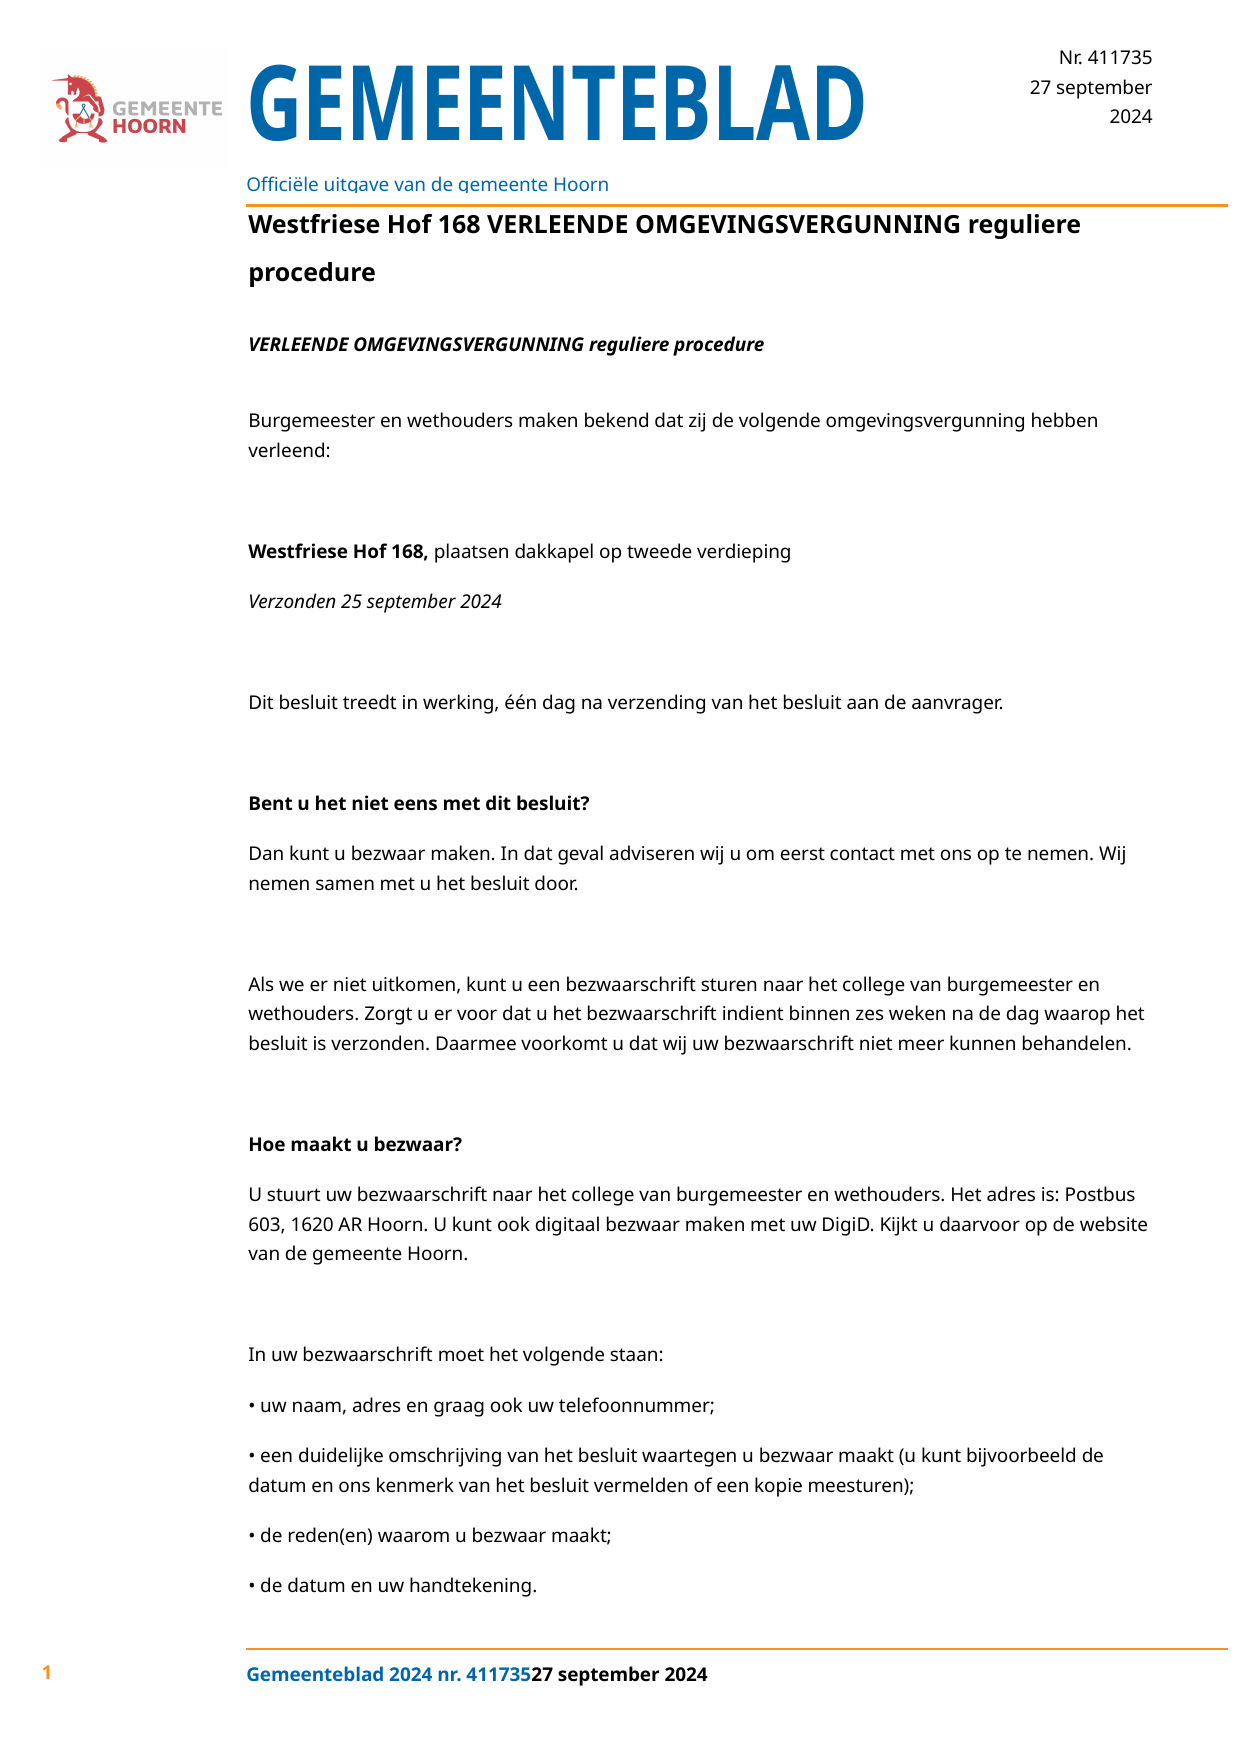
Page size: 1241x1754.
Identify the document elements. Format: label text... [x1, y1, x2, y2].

text Westfriese Hof 168 VERLEENDE OMGEVINGSVERGUNNING reguliere procedure [248, 207, 1152, 288]
text • een duidelijke omschrijving van het besluit waartegen u bezwaar maakt (u kunt bijvoorbeeld de datum en ons kenmerk van het besluit vermelden of een kopie meesturen); [248, 1442, 1152, 1497]
text Verzonden 25 september 2024 [248, 588, 1152, 614]
text • de datum en uw handtekening. [248, 1573, 1152, 1598]
picture [41, 47, 231, 172]
text Hoe maakt u bezwaar? [248, 1131, 1152, 1157]
text Dan kunt u bezwaar maken. In dat geval adviseren wij u om eerst contact met ons op te nemen. Wij nemen samen met u het besluit door. [248, 841, 1152, 896]
text Westfriese Hof 168, plaatsen dakkapel op tweede verdieping [248, 538, 1152, 564]
text Als we er niet uitkomen, kunt u een bezwaarschrift sturen naar het college van burgemeester en wethouders. Zorgt u er voor dat u het bezwaarschrift indient binnen zes weken na de dag waarop het besluit is verzonden. Daarmee voorkomt u dat wij uw bezwaarschrift niet meer kunnen behandelen. [248, 971, 1152, 1056]
text • de reden(en) waarom u bezwaar maakt; [248, 1522, 1152, 1548]
text Dit besluit treedt in werking, één dag na verzending van het besluit aan de aanvrager. [248, 689, 1152, 715]
text In uw bezwaarschrift moet het volgende staan: [248, 1341, 1152, 1367]
text VERLEENDE OMGEVINGSVERGUNNING reguliere procedure [248, 331, 1152, 357]
text Burgemeester en wethouders maken bekend dat zij de volgende omgevingsvergunning hebben verleend: [248, 408, 1152, 463]
text • uw naam, adres en graag ook uw telefoonnummer; [248, 1392, 1152, 1417]
text U stuurt uw bezwaarschrift naar het college van burgemeester en wethouders. Het adres is: Postbus 603, 1620 AR Hoorn. U kunt ook digitaal bezwaar maken met uw DigiD. Kijkt u daarvoor op de website van de gemeente Hoorn. [248, 1181, 1152, 1266]
text Bent u het niet eens met dit besluit? [248, 790, 1152, 816]
